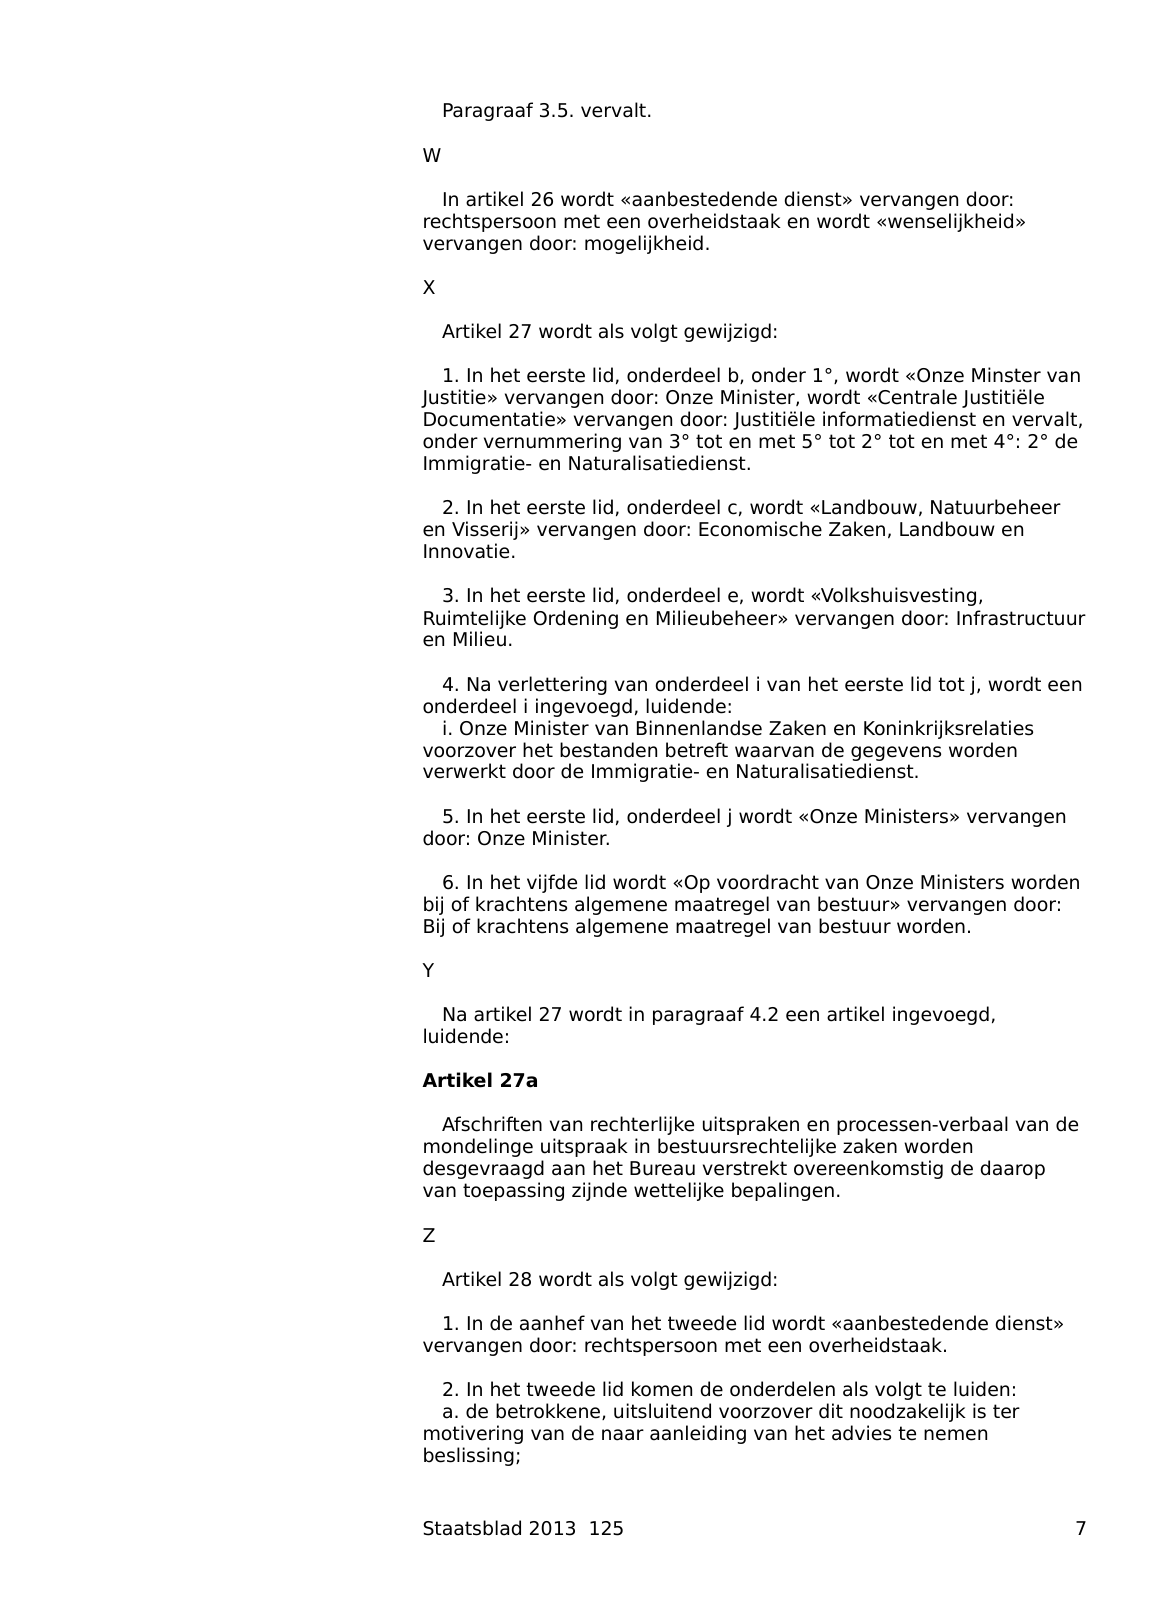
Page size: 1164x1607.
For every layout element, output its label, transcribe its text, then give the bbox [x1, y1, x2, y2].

text Artikel 27 wordt als volgt gewijzigd: [422, 321, 1087, 343]
text W [422, 144, 1087, 167]
text Na artikel 27 wordt in paragraaf 4.2 een artikel ingevoegd, luidende: [422, 1004, 1087, 1048]
text 2. In het tweede lid komen de onderdelen als volgt te luiden: [422, 1379, 1087, 1401]
text Artikel 28 wordt als volgt gewijzigd: [422, 1269, 1087, 1291]
text X [422, 277, 1087, 299]
text 3. In het eerste lid, onderdeel e, wordt «Volkshuisvesting, Ruimtelijke Ordening en Milieubeheer» vervangen door: Infrastructuur en Milieu. [422, 585, 1087, 651]
text 4. Na verlettering van onderdeel i van het eerste lid tot j, wordt een onderdeel i ingevoegd, luidende: [422, 673, 1087, 717]
text 6. In het vijfde lid wordt «Op voordracht van Onze Ministers worden bij of krachtens algemene maatregel van bestuur» vervangen door: Bij of krachtens algemene maatregel van bestuur worden. [422, 872, 1087, 938]
text Afschriften van rechterlijke uitspraken en processen-verbaal van de mondelinge uitspraak in bestuursrechtelijke zaken worden desgevraagd aan het Bureau verstrekt overeenkomstig de daarop van toepassing zijnde wettelijke bepalingen. [422, 1114, 1087, 1202]
text In artikel 26 wordt «aanbestedende dienst» vervangen door: rechtspersoon met een overheidstaak en wordt «wenselijkheid» vervangen door: mogelijkheid. [422, 189, 1087, 255]
text 5. In het eerste lid, onderdeel j wordt «Onze Ministers» vervangen door: Onze Minister. [422, 806, 1087, 849]
text a. de betrokkene, uitsluitend voorzover dit noodzakelijk is ter motivering van de naar aanleiding van het advies te nemen beslissing; [422, 1401, 1087, 1467]
text 1. In de aanhef van het tweede lid wordt «aanbestedende dienst» vervangen door: rechtspersoon met een overheidstaak. [422, 1313, 1087, 1357]
text 2. In het eerste lid, onderdeel c, wordt «Landbouw, Natuurbeheer en Visserij» vervangen door: Economische Zaken, Landbouw en Innovatie. [422, 497, 1087, 563]
text Paragraaf 3.5. vervalt. [422, 100, 1087, 122]
text Y [422, 960, 1087, 982]
text 1. In het eerste lid, onderdeel b, onder 1°, wordt «Onze Minster van Justitie» vervangen door: Onze Minister, wordt «Centrale Justitiële Documentatie» vervangen door: Justitiële informatiedienst en vervalt, onder vernummering van 3° tot en met 5° tot 2° tot en met 4°: 2° de Immigratie- en Naturalisatiedienst. [422, 365, 1087, 475]
subtitle Artikel 27a [422, 1070, 1087, 1092]
text Z [422, 1224, 1087, 1246]
text i. Onze Minister van Binnenlandse Zaken en Koninkrijksrelaties voorzover het bestanden betreft waarvan de gegevens worden verwerkt door de Immigratie- en Naturalisatiedienst. [422, 717, 1087, 783]
